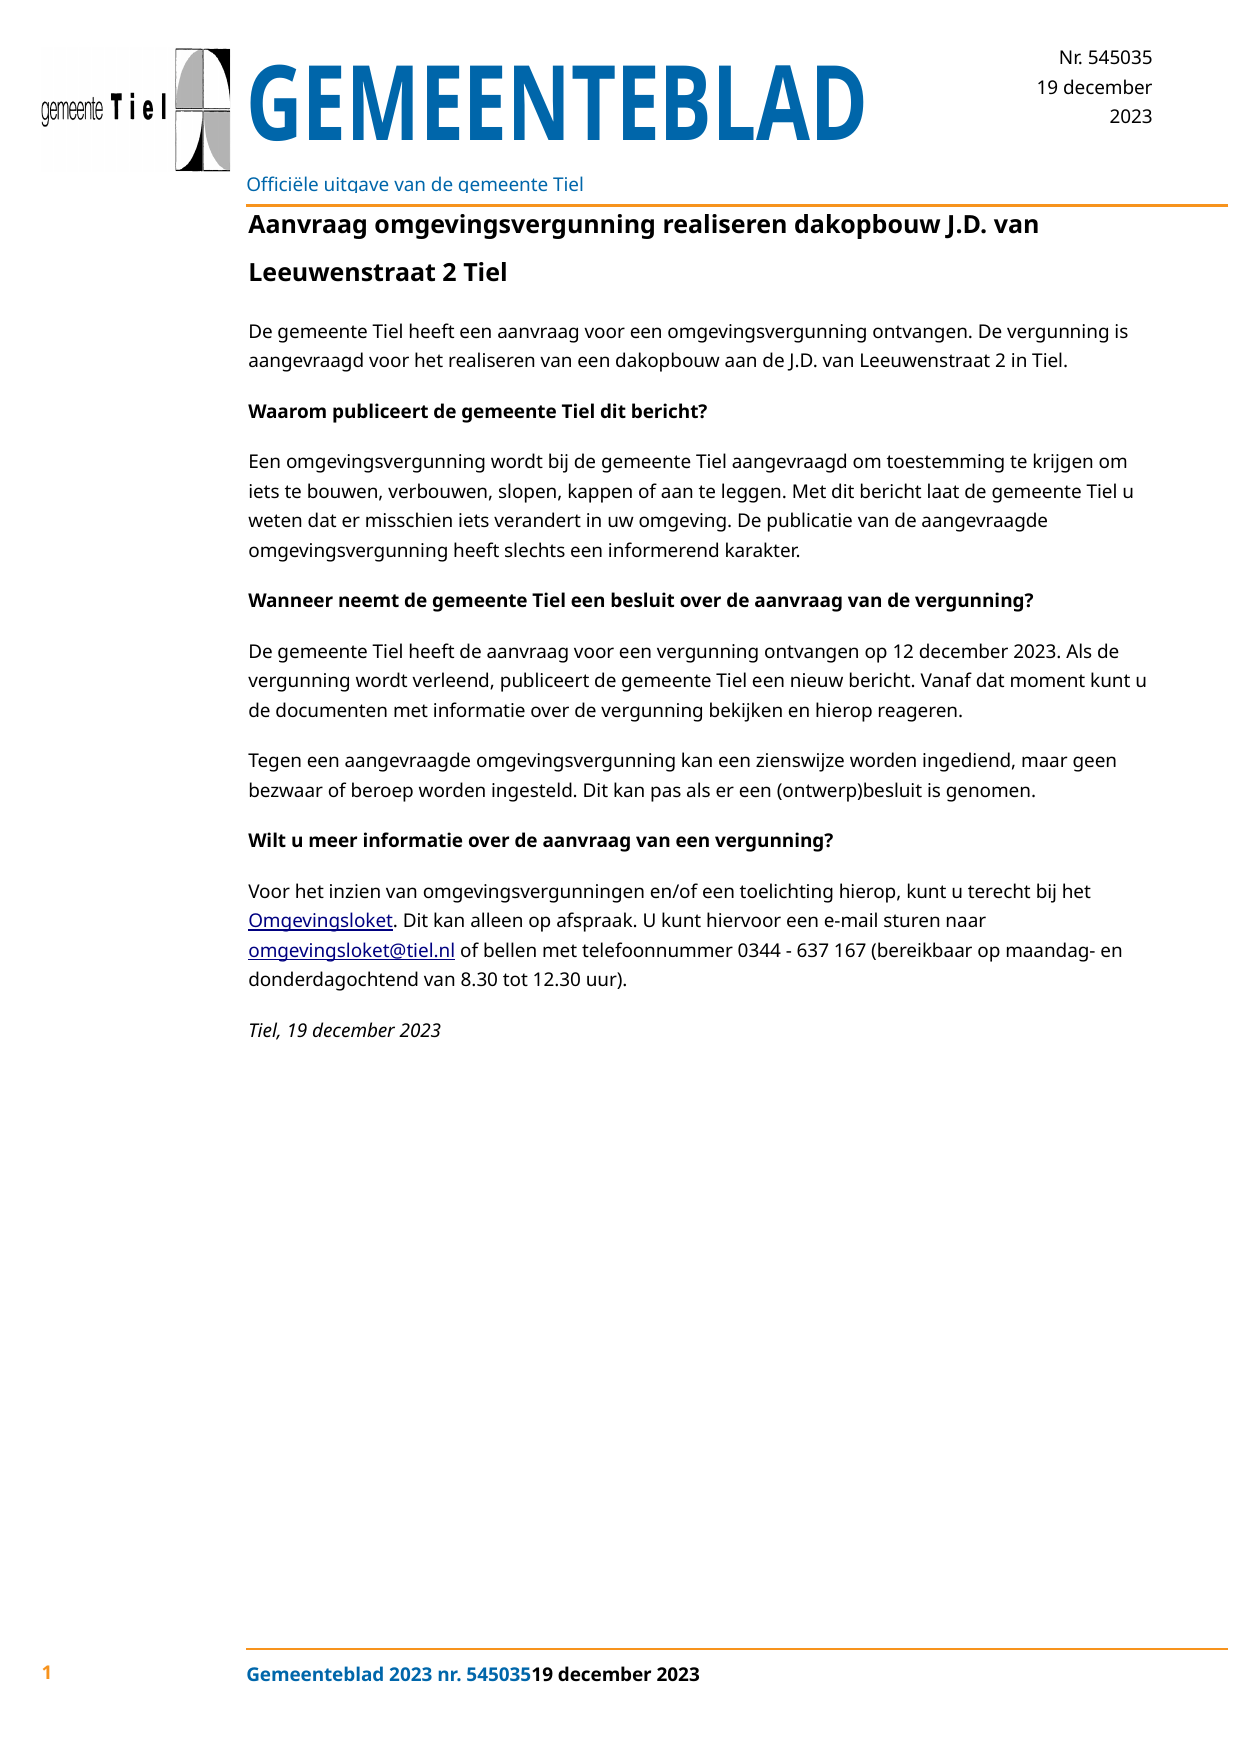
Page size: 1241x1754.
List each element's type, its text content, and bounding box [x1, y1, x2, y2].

text De gemeente Tiel heeft een aanvraag voor een omgevingsvergunning ontvangen. De vergunning is aangevraagd voor het realiseren van een dakopbouw aan de J.D. van Leeuwenstraat 2 in Tiel. [248, 318, 1152, 373]
text De gemeente Tiel heeft de aanvraag voor een vergunning ontvangen op 12 december 2023. Als de vergunning wordt verleend, publiceert de gemeente Tiel een nieuw bericht. Vanaf dat moment kunt u de documenten met informatie over de vergunning bekijken en hierop reageren. [248, 638, 1152, 723]
text Aanvraag omgevingsvergunning realiseren dakopbouw J.D. van Leeuwenstraat 2 Tiel [248, 207, 1152, 288]
text Wanneer neemt de gemeente Tiel een besluit over de aanvraag van de vergunning? [248, 587, 1152, 613]
text Waarom publiceert de gemeente Tiel dit bericht? [248, 398, 1152, 424]
text Voor het inzien van omgevingsvergunningen en/of een toelichting hierop, kunt u terecht bij het Omgevingsloket. Dit kan alleen op afspraak. U kunt hiervoor een e-mail sturen naar omgevingsloket@tiel.nl of bellen met telefoonnummer 0344 - 637 167 (bereikbaar op maandag- en donderdagochtend van 8.30 tot 12.30 uur). [248, 878, 1152, 992]
picture [41, 47, 231, 172]
text Tiel, 19 december 2023 [248, 1017, 1152, 1043]
text Tegen een aangevraagde omgevingsvergunning kan een zienswijze worden ingediend, maar geen bezwaar of beroep worden ingesteld. Dit kan pas als er een (ontwerp)besluit is genomen. [248, 747, 1152, 803]
text Wilt u meer informatie over de aanvraag van een vergunning? [248, 827, 1152, 853]
text Een omgevingsvergunning wordt bij de gemeente Tiel aangevraagd om toestemming te krijgen om iets te bouwen, verbouwen, slopen, kappen of aan te leggen. Met dit bericht laat de gemeente Tiel u weten dat er misschien iets verandert in uw omgeving. De publicatie van de aangevraagde omgevingsvergunning heeft slechts een informerend karakter. [248, 448, 1152, 563]
